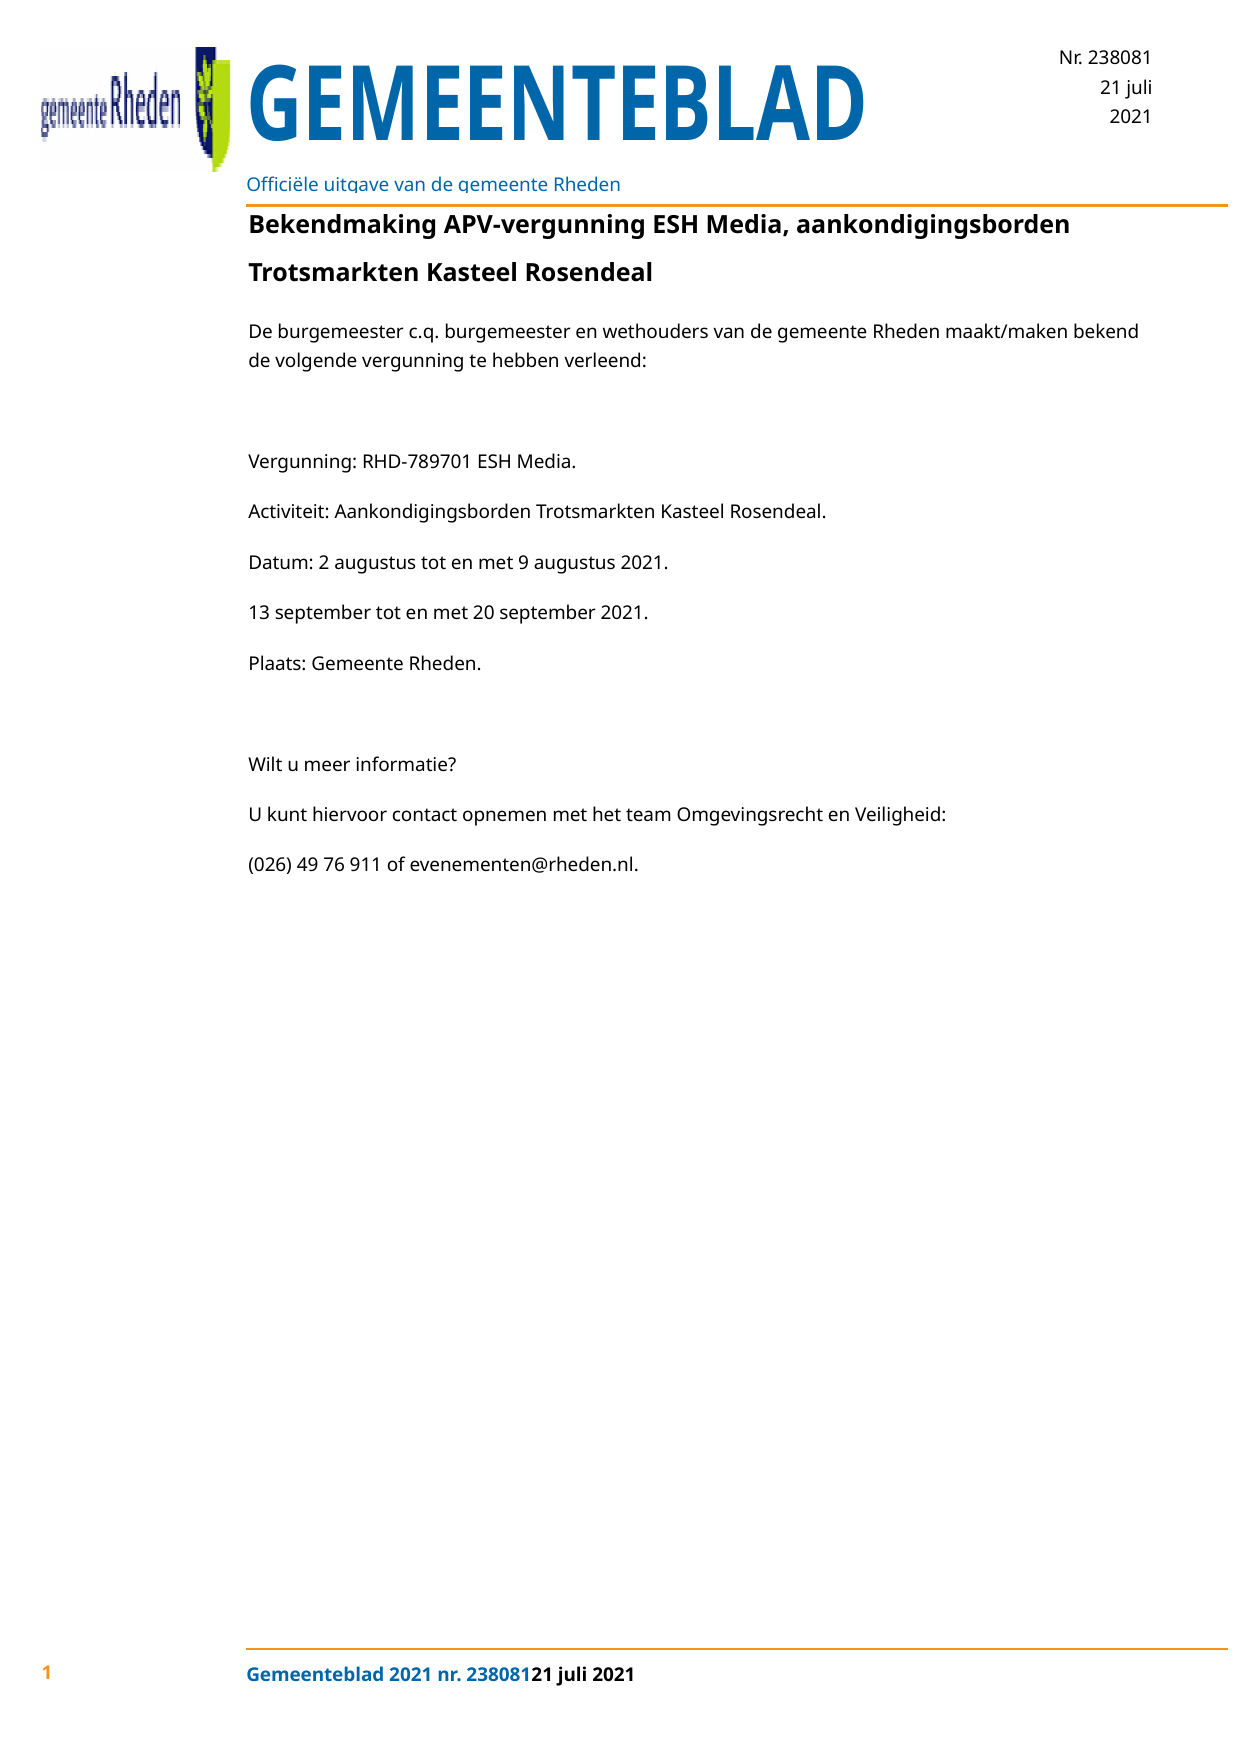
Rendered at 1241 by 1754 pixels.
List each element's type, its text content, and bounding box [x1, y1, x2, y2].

text Plaats: Gemeente Rheden. [248, 650, 1152, 676]
picture [41, 47, 231, 172]
text U kunt hiervoor contact opnemen met het team Omgevingsrecht en Veiligheid: [248, 801, 1152, 827]
text Wilt u meer informatie? [248, 751, 1152, 777]
text Datum: 2 augustus tot en met 9 augustus 2021. [248, 549, 1152, 575]
text De burgemeester c.q. burgemeester en wethouders van de gemeente Rheden maakt/maken bekend de volgende vergunning te hebben verleend: [248, 318, 1152, 373]
text Bekendmaking APV-vergunning ESH Media, aankondigingsborden Trotsmarkten Kasteel Rosendeal [248, 207, 1152, 288]
text (026) 49 76 911 of evenementen@rheden.nl. [248, 852, 1152, 877]
text Vergunning: RHD-789701 ESH Media. [248, 448, 1152, 474]
text Activiteit: Aankondigingsborden Trotsmarkten Kasteel Rosendeal. [248, 499, 1152, 524]
text 13 september tot en met 20 september 2021. [248, 599, 1152, 625]
